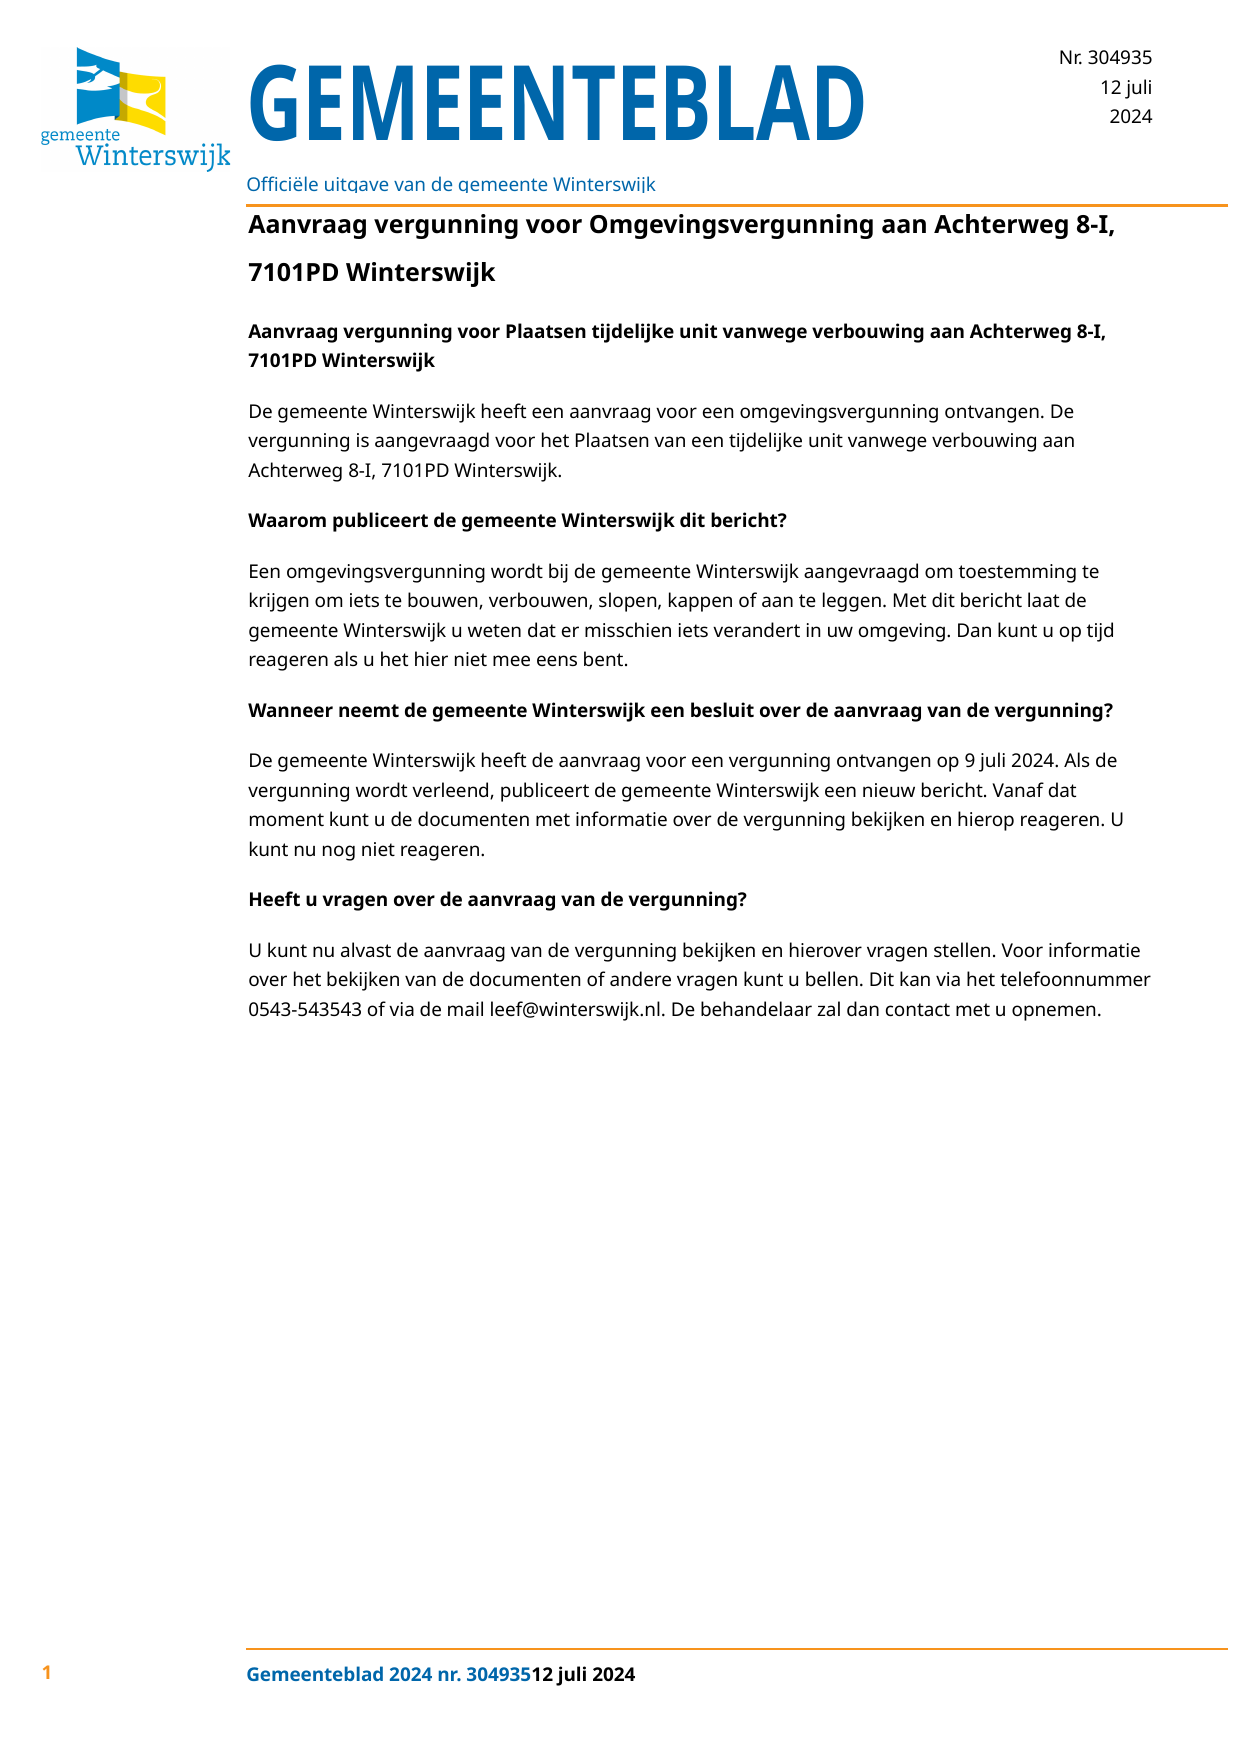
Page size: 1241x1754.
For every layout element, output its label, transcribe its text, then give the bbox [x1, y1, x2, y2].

picture [41, 47, 231, 172]
text De gemeente Winterswijk heeft een aanvraag voor een omgevingsvergunning ontvangen. De vergunning is aangevraagd voor het Plaatsen van een tijdelijke unit vanwege verbouwing aan Achterweg 8-I, 7101PD Winterswijk. [248, 398, 1152, 483]
text Wanneer neemt de gemeente Winterswijk een besluit over de aanvraag van de vergunning? [248, 697, 1152, 723]
text Waarom publiceert de gemeente Winterswijk dit bericht? [248, 507, 1152, 533]
picture [225, 153, 231, 162]
text Heeft u vragen over de aanvraag van de vergunning? [248, 887, 1152, 912]
text De gemeente Winterswijk heeft de aanvraag voor een vergunning ontvangen op 9 juli 2024. Als de vergunning wordt verleend, publiceert de gemeente Winterswijk een nieuw bericht. Vanaf dat moment kunt u de documenten met informatie over de vergunning bekijken en hierop reageren. U kunt nu nog niet reageren. [248, 747, 1152, 862]
text Een omgevingsvergunning wordt bij de gemeente Winterswijk aangevraagd om toestemming te krijgen om iets te bouwen, verbouwen, slopen, kappen of aan te leggen. Met dit bericht laat de gemeente Winterswijk u weten dat er misschien iets verandert in uw omgeving. Dan kunt u op tijd reageren als u het hier niet mee eens bent. [248, 558, 1152, 672]
text U kunt nu alvast de aanvraag van de vergunning bekijken en hierover vragen stellen. Voor informatie over het bekijken van de documenten of andere vragen kunt u bellen. Dit kan via het telefoonnummer 0543-543543 of via de mail leef@winterswijk.nl. De behandelaar zal dan contact met u opnemen. [248, 937, 1152, 1022]
text Aanvraag vergunning voor Plaatsen tijdelijke unit vanwege verbouwing aan Achterweg 8-I, 7101PD Winterswijk [248, 318, 1152, 373]
text Aanvraag vergunning voor Omgevingsvergunning aan Achterweg 8-I, 7101PD Winterswijk [248, 207, 1152, 288]
